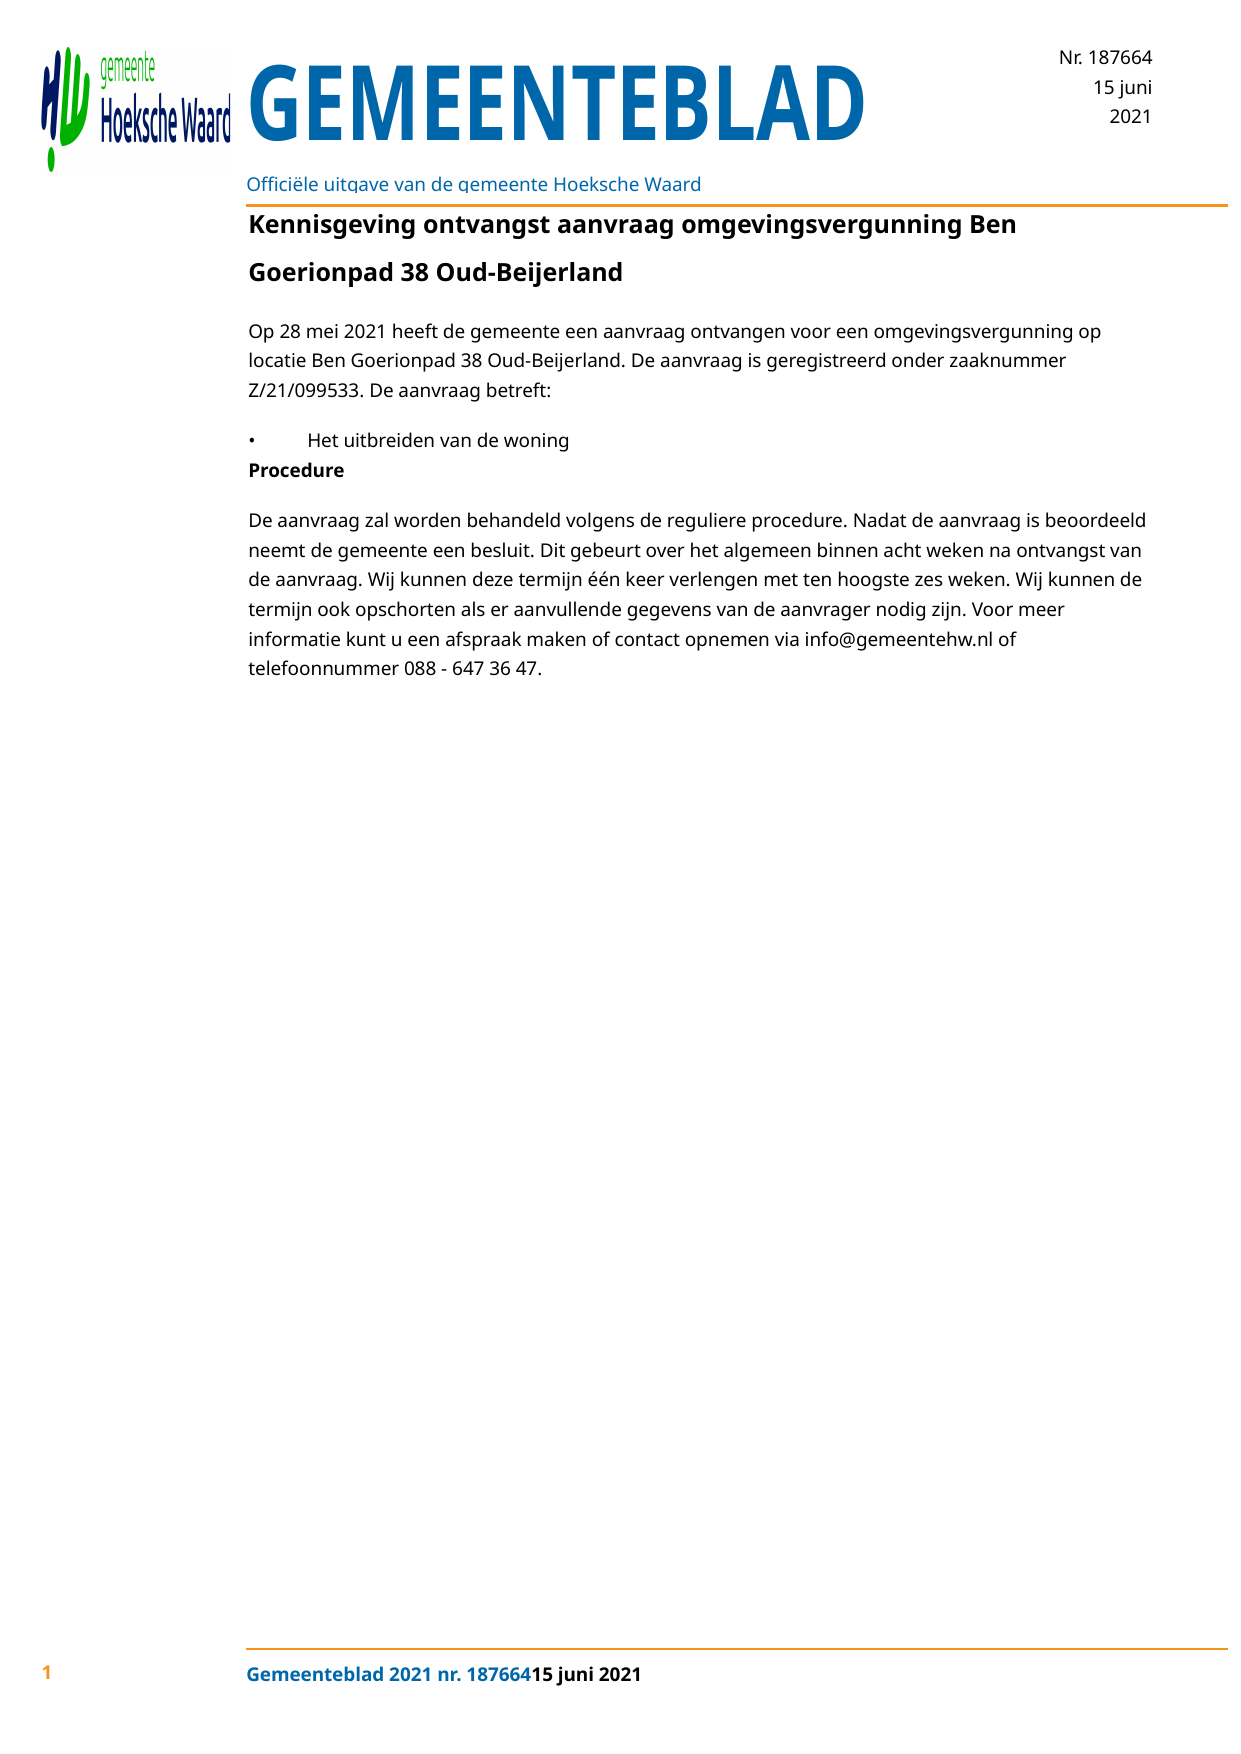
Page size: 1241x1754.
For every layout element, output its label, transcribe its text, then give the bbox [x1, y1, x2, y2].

text Procedure [248, 457, 1152, 483]
picture [41, 47, 231, 172]
list Het uitbreiden van de woning [248, 427, 1152, 453]
text Op 28 mei 2021 heeft de gemeente een aanvraag ontvangen voor een omgevingsvergunning op locatie Ben Goerionpad 38 Oud-Beijerland. De aanvraag is geregistreerd onder zaaknummer Z/21/099533. De aanvraag betreft: [248, 318, 1152, 403]
text Kennisgeving ontvangst aanvraag omgevingsvergunning Ben Goerionpad 38 Oud-Beijerland [248, 207, 1152, 288]
text De aanvraag zal worden behandeld volgens de reguliere procedure. Nadat de aanvraag is beoordeeld neemt de gemeente een besluit. Dit gebeurt over het algemeen binnen acht weken na ontvangst van de aanvraag. Wij kunnen deze termijn één keer verlengen met ten hoogste zes weken. Wij kunnen de termijn ook opschorten als er aanvullende gegevens van de aanvrager nodig zijn. Voor meer informatie kunt u een afspraak maken of contact opnemen via info@gemeentehw.nl of telefoonnummer 088 - 647 36 47. [248, 507, 1152, 681]
